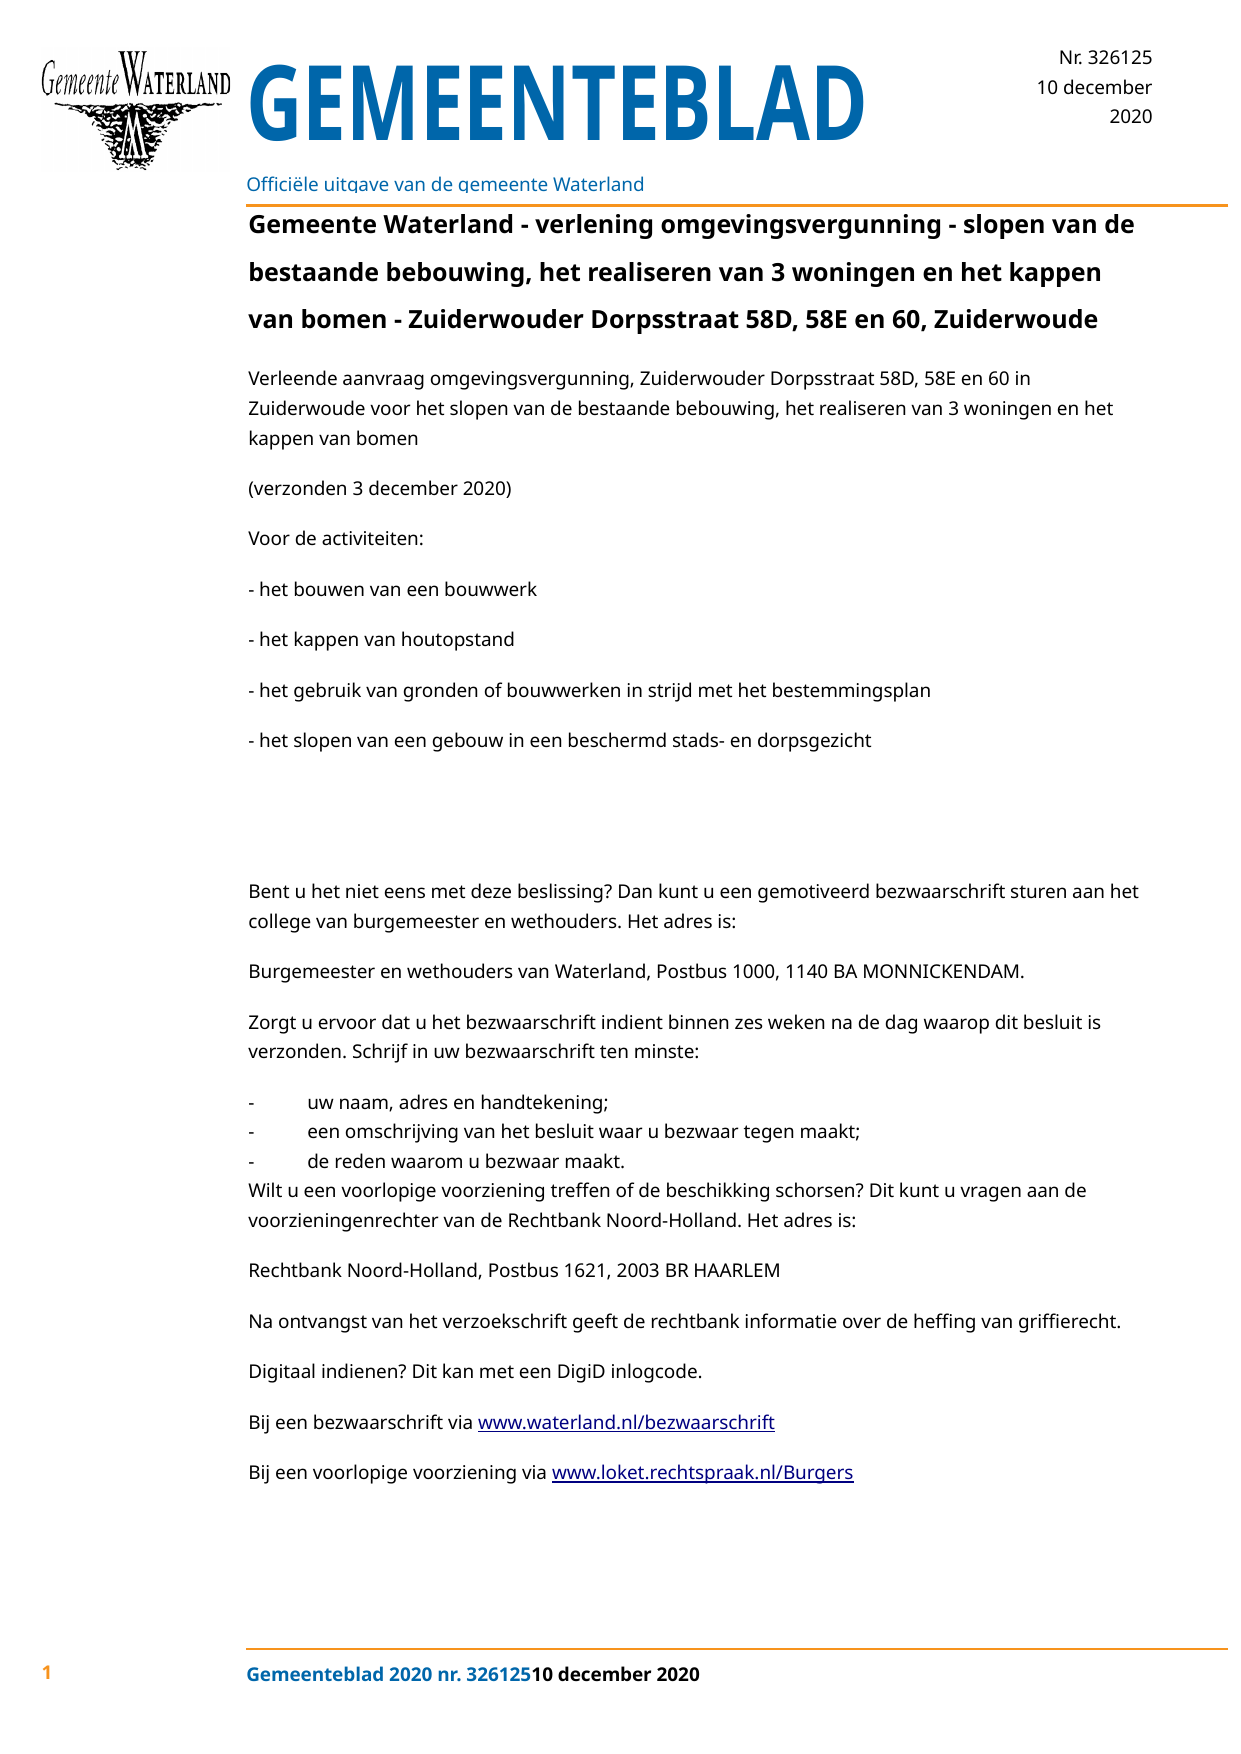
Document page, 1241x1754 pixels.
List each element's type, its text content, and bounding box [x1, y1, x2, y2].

list uw naam, adres en handtekening; [248, 1089, 1152, 1114]
text - het gebruik van gronden of bouwwerken in strijd met het bestemmingsplan [248, 677, 1152, 702]
list de reden waarom u bezwaar maakt. [248, 1148, 1152, 1174]
text Rechtbank Noord-Holland, Postbus 1621, 2003 BR HAARLEM [248, 1258, 1152, 1283]
text Bij een bezwaarschrift via www.waterland.nl/bezwaarschrift [248, 1409, 1152, 1434]
text Gemeente Waterland - verlening omgevingsvergunning - slopen van de bestaande bebouwing, het realiseren van 3 woningen en het kappen van bomen - Zuiderwouder Dorpsstraat 58D, 58E en 60, Zuiderwoude [248, 207, 1152, 336]
text Na ontvangst van het verzoekschrift geeft de rechtbank informatie over de heffing van griffierecht. [248, 1308, 1152, 1334]
picture [41, 47, 231, 172]
text - het bouwen van een bouwwerk [248, 576, 1152, 602]
list een omschrijving van het besluit waar u bezwaar tegen maakt; [248, 1118, 1152, 1144]
text Verleende aanvraag omgevingsvergunning, Zuiderwouder Dorpsstraat 58D, 58E en 60 in Zuiderwoude voor het slopen van de bestaande bebouwing, het realiseren van 3 woningen en het kappen van bomen [248, 366, 1152, 450]
text Voor de activiteiten: [248, 526, 1152, 551]
text Digitaal indienen? Dit kan met een DigiD inlogcode. [248, 1358, 1152, 1384]
text Bent u het niet eens met deze beslissing? Dan kunt u een gemotiveerd bezwaarschrift sturen aan het college van burgemeester en wethouders. Het adres is: [248, 878, 1152, 934]
text - het slopen van een gebouw in een beschermd stads- en dorpsgezicht [248, 727, 1152, 753]
text Bij een voorlopige voorziening via www.loket.rechtspraak.nl/Burgers [248, 1459, 1152, 1485]
text - het kappen van houtopstand [248, 626, 1152, 652]
text Zorgt u ervoor dat u het bezwaarschrift indient binnen zes weken na de dag waarop dit besluit is verzonden. Schrijf in uw bezwaarschrift ten minste: [248, 1009, 1152, 1064]
text Wilt u een voorlopige voorziening treffen of de beschikking schorsen? Dit kunt u vragen aan de voorzieningenrechter van de Rechtbank Noord-Holland. Het adres is: [248, 1178, 1152, 1233]
text Burgemeester en wethouders van Waterland, Postbus 1000, 1140 BA MONNICKENDAM. [248, 958, 1152, 984]
text (verzonden 3 december 2020) [248, 475, 1152, 501]
